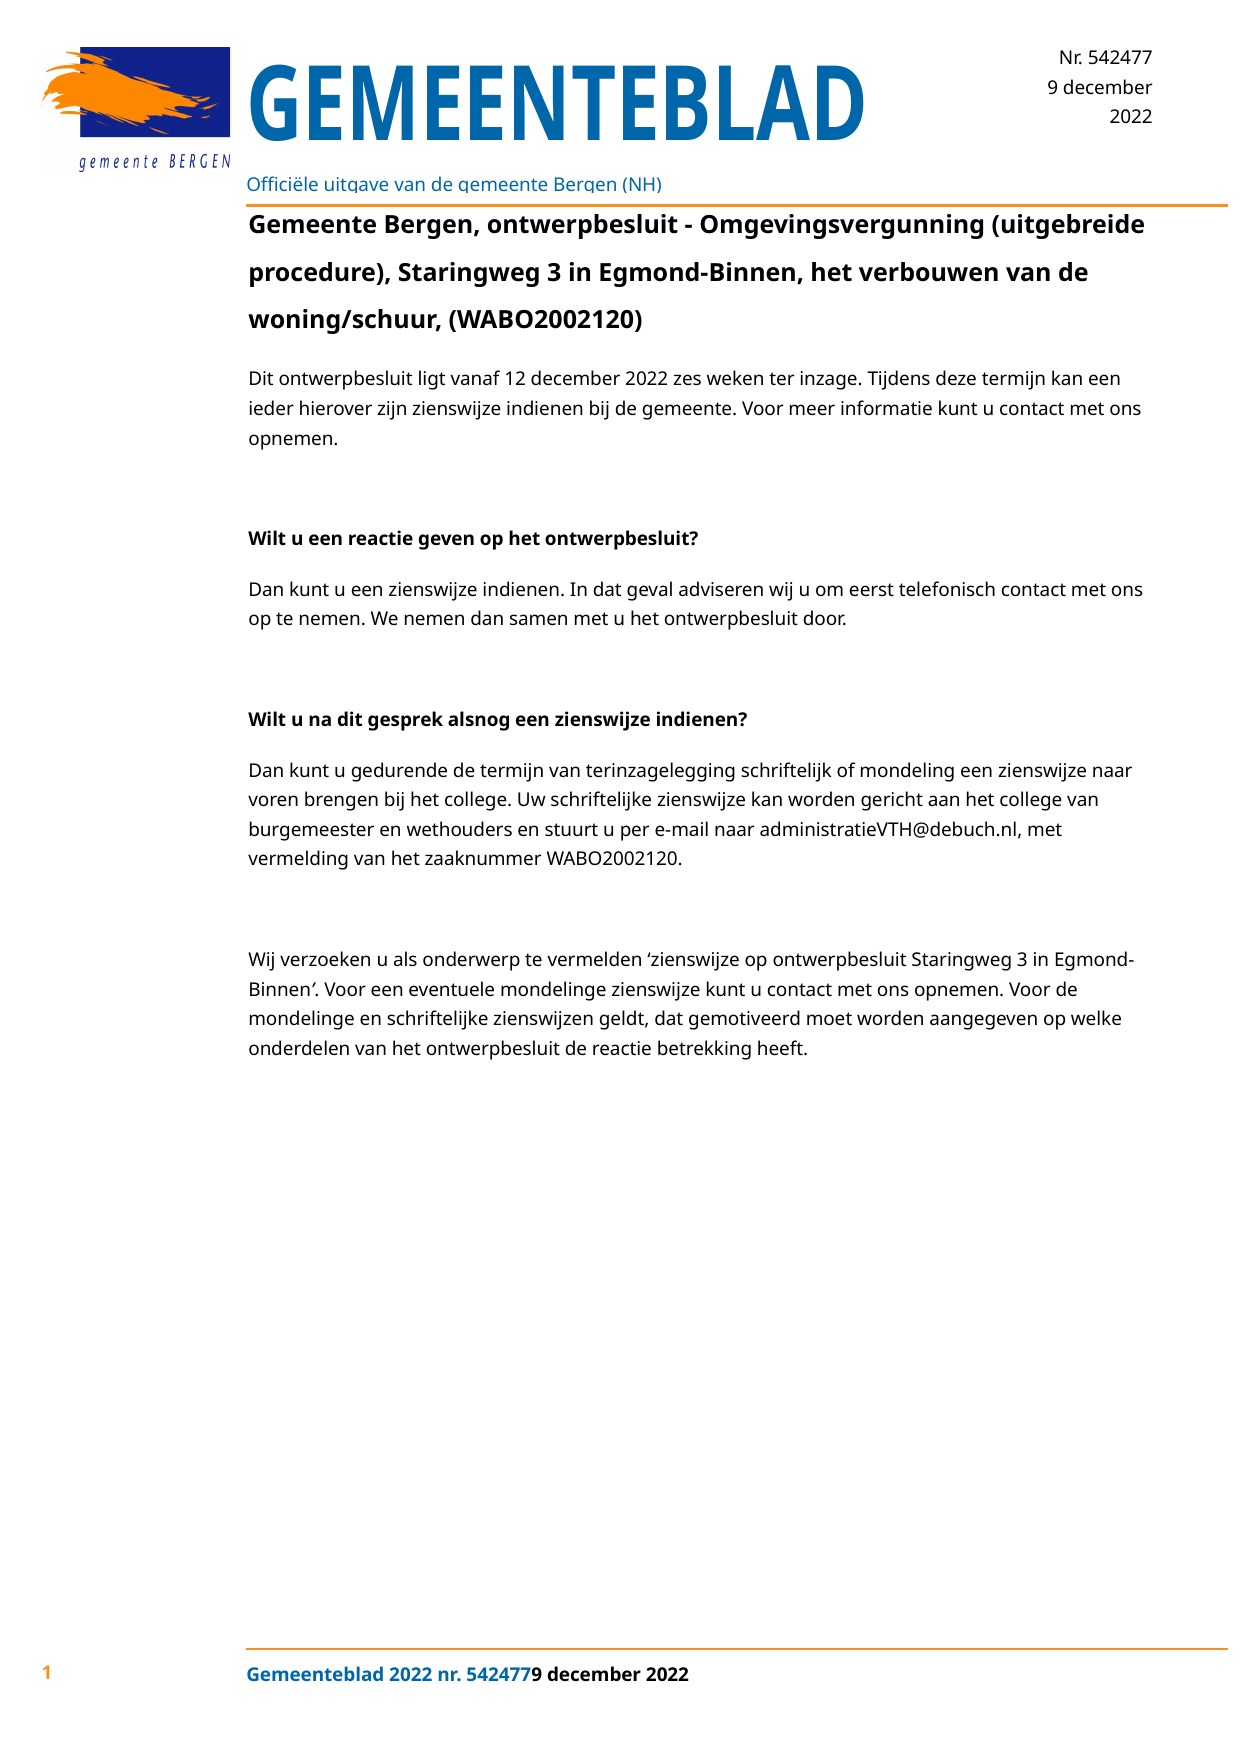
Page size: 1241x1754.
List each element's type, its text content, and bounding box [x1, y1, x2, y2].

text Dan kunt u een zienswijze indienen. In dat geval adviseren wij u om eerst telefonisch contact met ons op te nemen. We nemen dan samen met u het ontwerpbesluit door. [248, 576, 1152, 631]
text Dit ontwerpbesluit ligt vanaf 12 december 2022 zes weken ter inzage. Tijdens deze termijn kan een ieder hierover zijn zienswijze indienen bij de gemeente. Voor meer informatie kunt u contact met ons opnemen. [248, 366, 1152, 450]
text Gemeente Bergen, ontwerpbesluit - Omgevingsvergunning (uitgebreide procedure), Staringweg 3 in Egmond-Binnen, het verbouwen van de woning/schuur, (WABO2002120) [248, 207, 1152, 336]
text Dan kunt u gedurende de termijn van terinzagelegging schriftelijk of mondeling een zienswijze naar voren brengen bij het college. Uw schriftelijke zienswijze kan worden gericht aan het college van burgemeester en wethouders en stuurt u per e-mail naar administratieVTH@debuch.nl, met vermelding van het zaaknummer WABO2002120. [248, 757, 1152, 871]
text Wilt u na dit gesprek alsnog een zienswijze indienen? [248, 706, 1152, 732]
text Wij verzoeken u als onderwerp te vermelden ‘zienswijze op ontwerpbesluit Staringweg 3 in Egmond-Binnen’. Voor een eventuele mondelinge zienswijze kunt u contact met ons opnemen. Voor de mondelinge en schriftelijke zienswijzen geldt, dat gemotiveerd moet worden aangegeven op welke onderdelen van het ontwerpbesluit de reactie betrekking heeft. [248, 946, 1152, 1061]
picture [41, 47, 231, 172]
text Wilt u een reactie geven op het ontwerpbesluit? [248, 526, 1152, 551]
